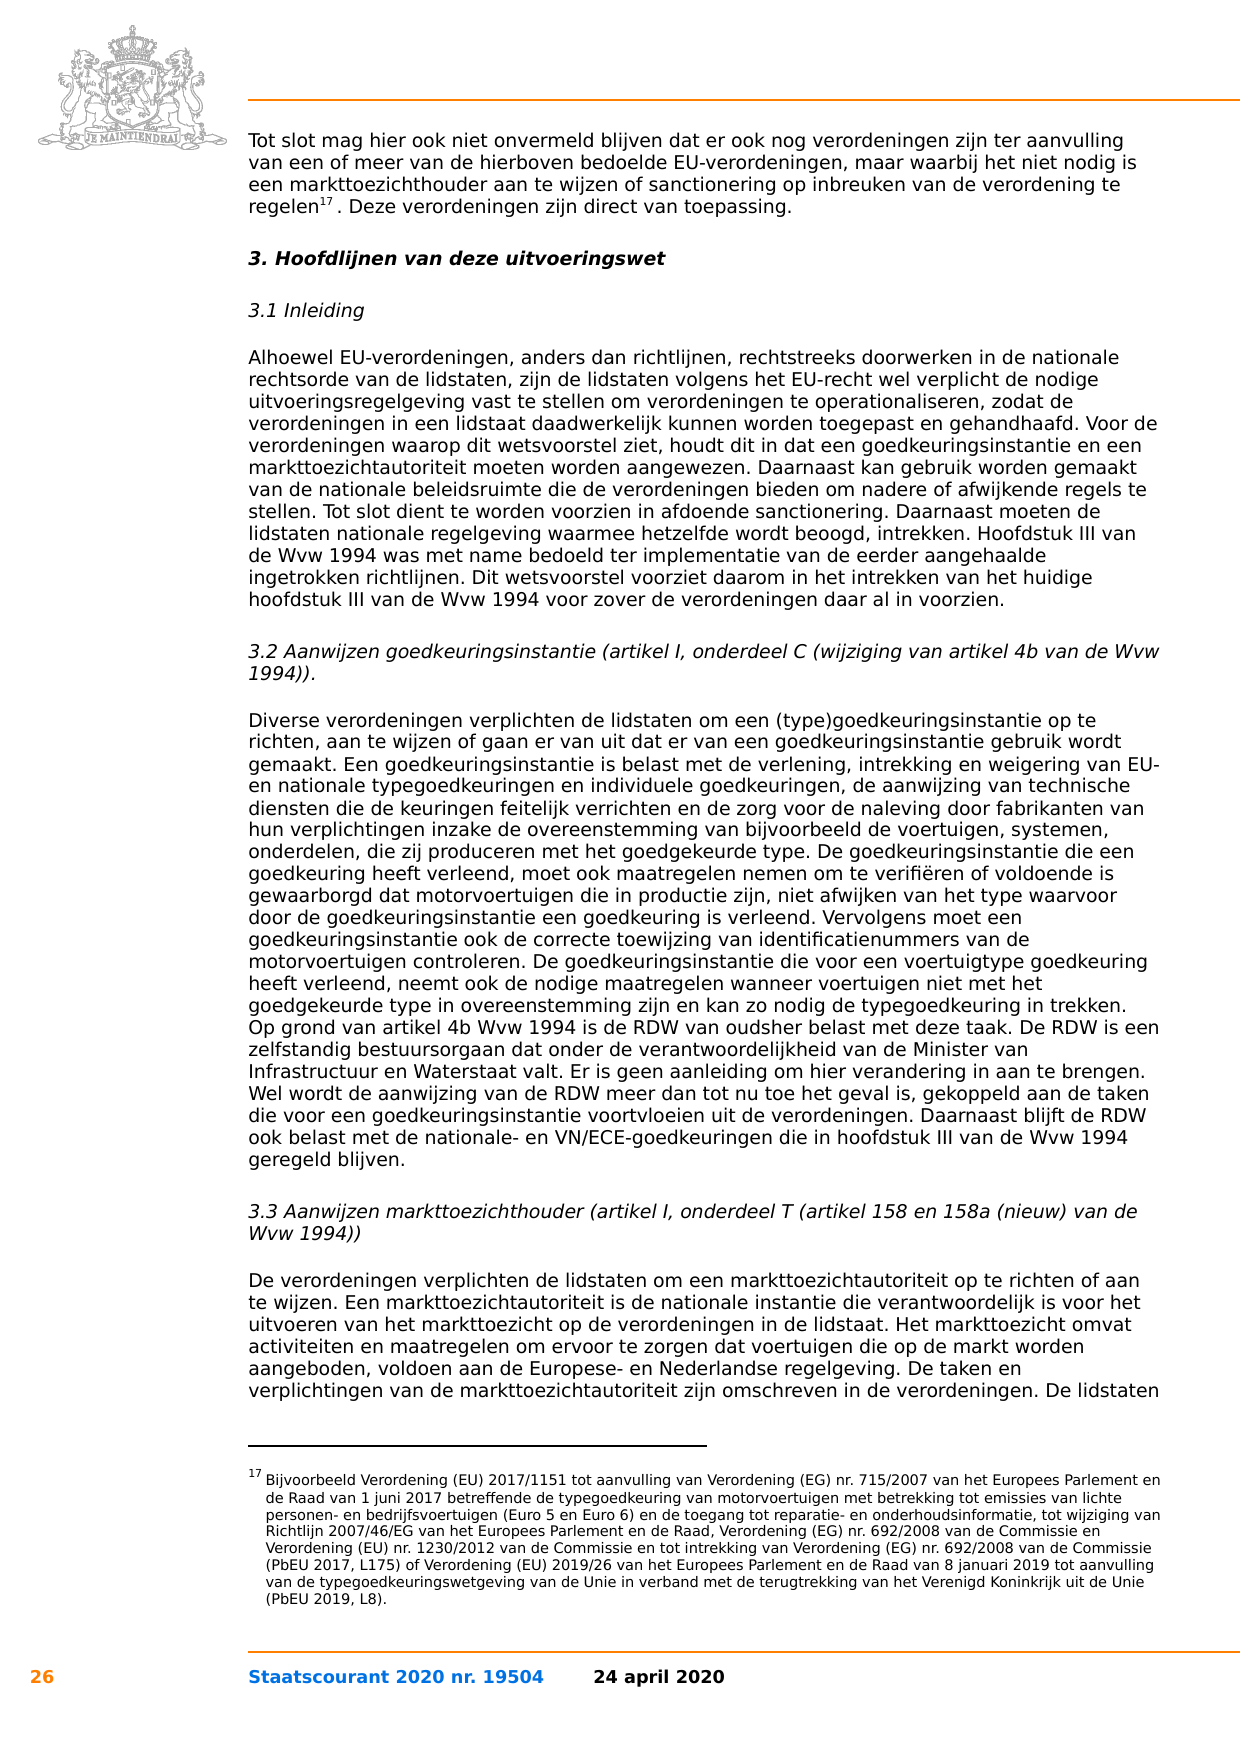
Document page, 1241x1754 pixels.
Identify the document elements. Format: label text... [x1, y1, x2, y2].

subtitle 3.1 Inleiding [248, 300, 1163, 322]
text Tot slot mag hier ook niet onvermeld blijven dat er ook nog verordeningen zijn ter aanvulling van een of meer van de hierboven bedoelde EU-verordeningen, maar waarbij het niet nodig is een markttoezichthouder aan te wijzen of sanctionering op inbreuken van de verordening te regelen. Deze verordeningen zijn direct van toepassing. [248, 130, 1163, 218]
subtitle 3.3 Aanwijzen markttoezichthouder (artikel I, onderdeel T (artikel 158 en 158a (nieuw) van de Wvw 1994)) [248, 1201, 1163, 1245]
text De verordeningen verplichten de lidstaten om een markttoezichtautoriteit op te richten of aan te wijzen. Een markttoezichtautoriteit is de nationale instantie die verantwoordelijk is voor het uitvoeren van het markttoezicht op de verordeningen in de lidstaat. Het markttoezicht omvat activiteiten en maatregelen om ervoor te zorgen dat voertuigen die op de markt worden aangeboden, voldoen aan de Europese- en Nederlandse regelgeving. De taken en verplichtingen van de markttoezichtautoriteit zijn omschreven in de verordeningen. De lidstaten [248, 1270, 1163, 1402]
text Bijvoorbeeld Verordening (EU) 2017/1151 tot aanvulling van Verordening (EG) nr. 715/2007 van het Europees Parlement en de Raad van 1 juni 2017 betreffende de typegoedkeuring van motorvoertuigen met betrekking tot emissies van lichte personen- en bedrijfsvoertuigen (Euro 5 en Euro 6) en de toegang tot reparatie- en onderhoudsinformatie, tot wijziging van Richtlijn 2007/46/EG van het Europees Parlement en de Raad, Verordening (EG) nr. 692/2008 van de Commissie en Verordening (EU) nr. 1230/2012 van de Commissie en tot intrekking van Verordening (EG) nr. 692/2008 van de Commissie (PbEU 2017, L175) of Verordening (EU) 2019/26 van het Europees Parlement en de Raad van 8 januari 2019 tot aanvulling van de typegoedkeuringswetgeving van de Unie in verband met de terugtrekking van het Verenigd Koninkrijk uit de Unie (PbEU 2019, L8). [248, 1468, 1163, 1608]
text Alhoewel EU-verordeningen, anders dan richtlijnen, rechtstreeks doorwerken in de nationale rechtsorde van de lidstaten, zijn de lidstaten volgens het EU-recht wel verplicht de nodige uitvoeringsregelgeving vast te stellen om verordeningen te operationaliseren, zodat de verordeningen in een lidstaat daadwerkelijk kunnen worden toegepast en gehandhaafd. Voor de verordeningen waarop dit wetsvoorstel ziet, houdt dit in dat een goedkeuringsinstantie en een markttoezichtautoriteit moeten worden aangewezen. Daarnaast kan gebruik worden gemaakt van de nationale beleidsruimte die de verordeningen bieden om nadere of afwijkende regels te stellen. Tot slot dient te worden voorzien in afdoende sanctionering. Daarnaast moeten de lidstaten nationale regelgeving waarmee hetzelfde wordt beoogd, intrekken. Hoofdstuk III van de Wvw 1994 was met name bedoeld ter implementatie van de eerder aangehaalde ingetrokken richtlijnen. Dit wetsvoorstel voorziet daarom in het intrekken van het huidige hoofdstuk III van de Wvw 1994 voor zover de verordeningen daar al in voorzien. [248, 347, 1163, 611]
subtitle 3.2 Aanwijzen goedkeuringsinstantie (artikel I, onderdeel C (wijziging van artikel 4b van de Wvw 1994)). [248, 641, 1163, 684]
picture [38, 25, 227, 150]
text Op grond van artikel 4b Wvw 1994 is de RDW van oudsher belast met deze taak. De RDW is een zelfstandig bestuursorgaan dat onder de verantwoordelijkheid van de Minister van Infrastructuur en Waterstaat valt. Er is geen aanleiding om hier verandering in aan te brengen. Wel wordt de aanwijzing van de RDW meer dan tot nu toe het geval is, gekoppeld aan de taken die voor een goedkeuringsinstantie voortvloeien uit de verordeningen. Daarnaast blijft de RDW ook belast met de nationale- en VN/ECE-goedkeuringen die in hoofdstuk III van de Wvw 1994 geregeld blijven. [248, 1017, 1163, 1171]
text Diverse verordeningen verplichten de lidstaten om een (type)goedkeuringsinstantie op te richten, aan te wijzen of gaan er van uit dat er van een goedkeuringsinstantie gebruik wordt gemaakt. Een goedkeuringsinstantie is belast met de verlening, intrekking en weigering van EU-en nationale typegoedkeuringen en individuele goedkeuringen, de aanwijzing van technische diensten die de keuringen feitelijk verrichten en de zorg voor de naleving door fabrikanten van hun verplichtingen inzake de overeenstemming van bijvoorbeeld de voertuigen, systemen, onderdelen, die zij produceren met het goedgekeurde type. De goedkeuringsinstantie die een goedkeuring heeft verleend, moet ook maatregelen nemen om te verifiëren of voldoende is gewaarborgd dat motorvoertuigen die in productie zijn, niet afwijken van het type waarvoor door de goedkeuringsinstantie een goedkeuring is verleend. Vervolgens moet een goedkeuringsinstantie ook de correcte toewijzing van identificatienummers van de motorvoertuigen controleren. De goedkeuringsinstantie die voor een voertuigtype goedkeuring heeft verleend, neemt ook de nodige maatregelen wanneer voertuigen niet met het goedgekeurde type in overeenstemming zijn en kan zo nodig de typegoedkeuring in trekken. [248, 709, 1163, 1017]
subtitle 3. Hoofdlijnen van deze uitvoeringswet [248, 248, 1163, 270]
